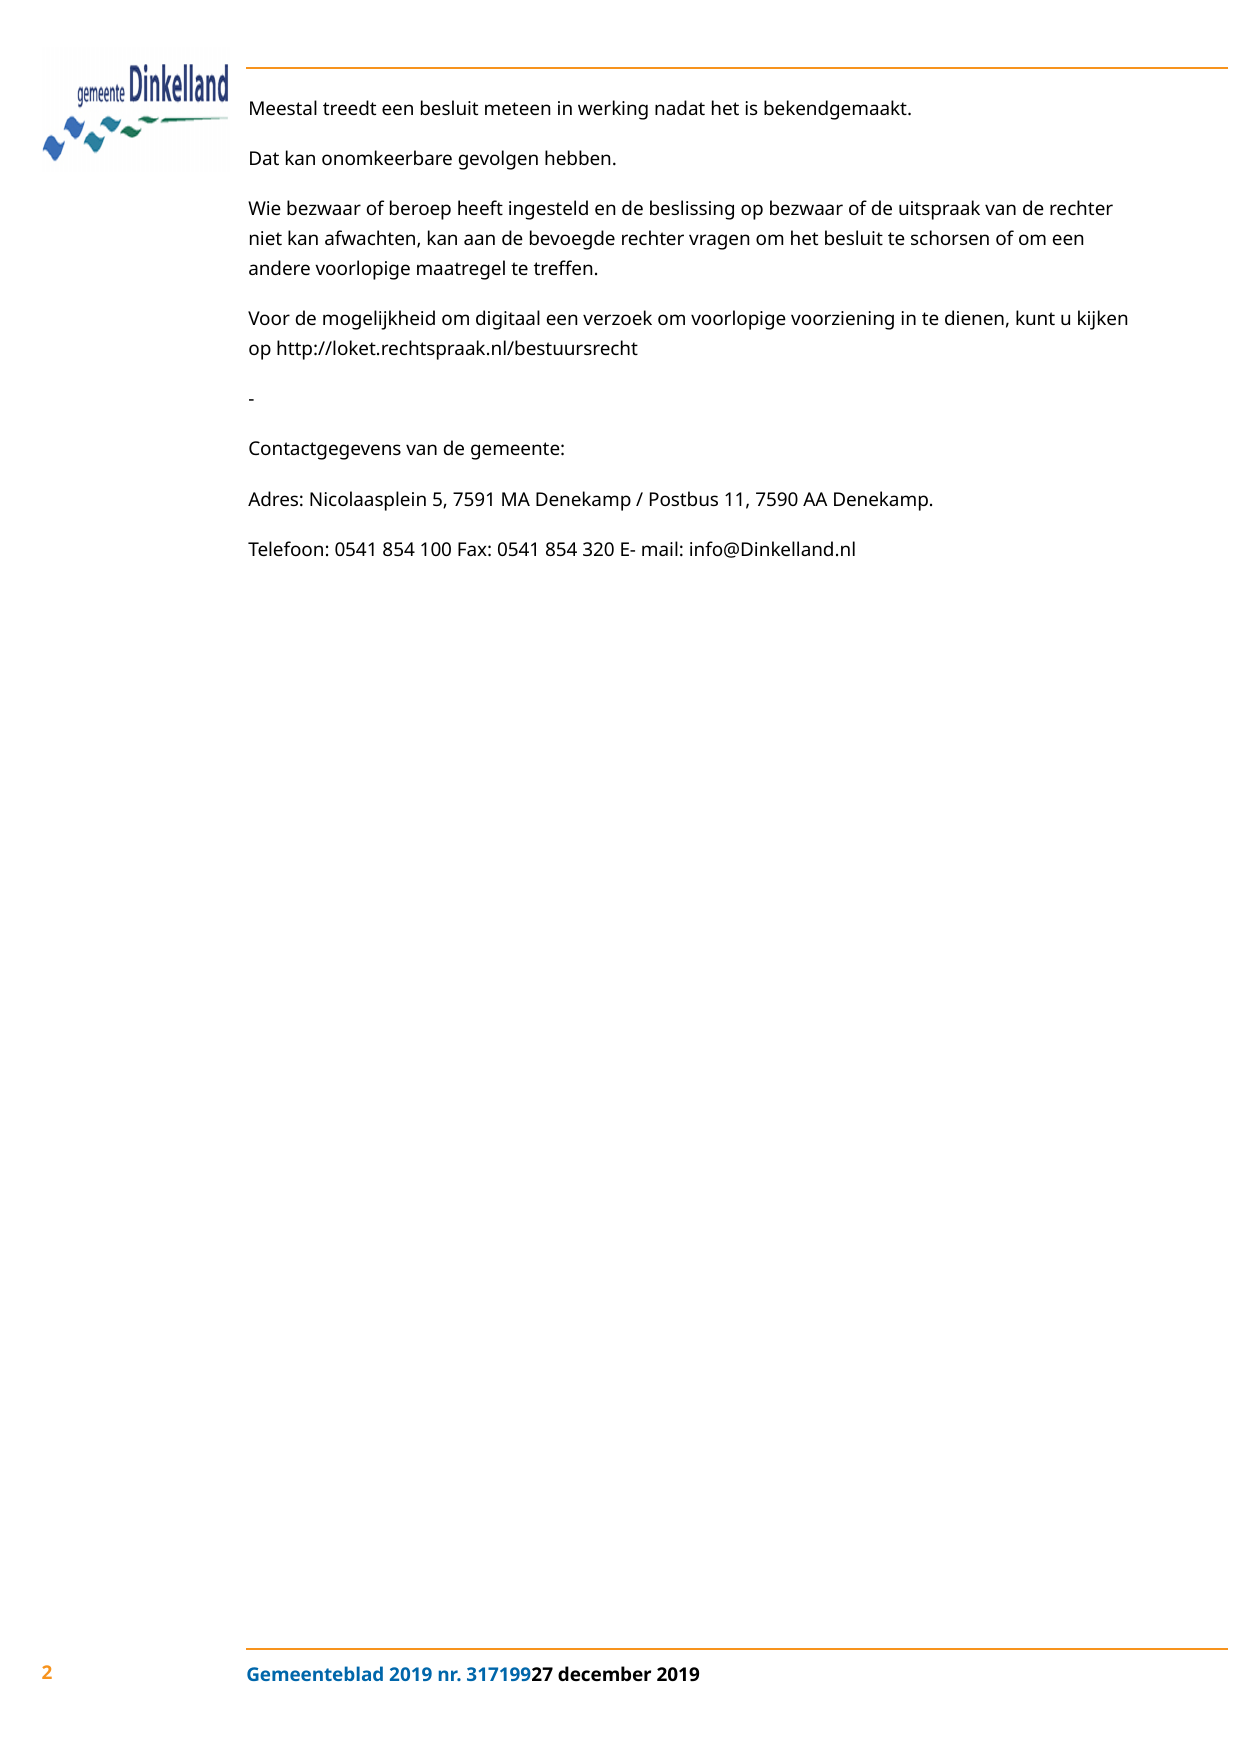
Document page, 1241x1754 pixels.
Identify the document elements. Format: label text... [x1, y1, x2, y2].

text Telefoon: 0541 854 100 Fax: 0541 854 320 E- mail: info@Dinkelland.nl [248, 536, 1152, 562]
text Contactgegevens van de gemeente: [248, 436, 1152, 461]
text - [248, 385, 1152, 411]
text Adres: Nicolaasplein 5, 7591 MA Denekamp / Postbus 11, 7590 AA Denekamp. [248, 486, 1152, 512]
text Meestal treedt een besluit meteen in werking nadat het is bekendgemaakt. [248, 95, 1152, 121]
text Wie bezwaar of beroep heeft ingesteld en de beslissing op bezwaar of de uitspraak van de rechter niet kan afwachten, kan aan de bevoegde rechter vragen om het besluit te schorsen of om een andere voorlopige maatregel te treffen. [248, 196, 1152, 281]
picture [41, 47, 231, 172]
text Voor de mogelijkheid om digitaal een verzoek om voorlopige voorziening in te dienen, kunt u kijken op http://loket.rechtspraak.nl/bestuursrecht [248, 305, 1152, 361]
text Dat kan onomkeerbare gevolgen hebben. [248, 145, 1152, 171]
